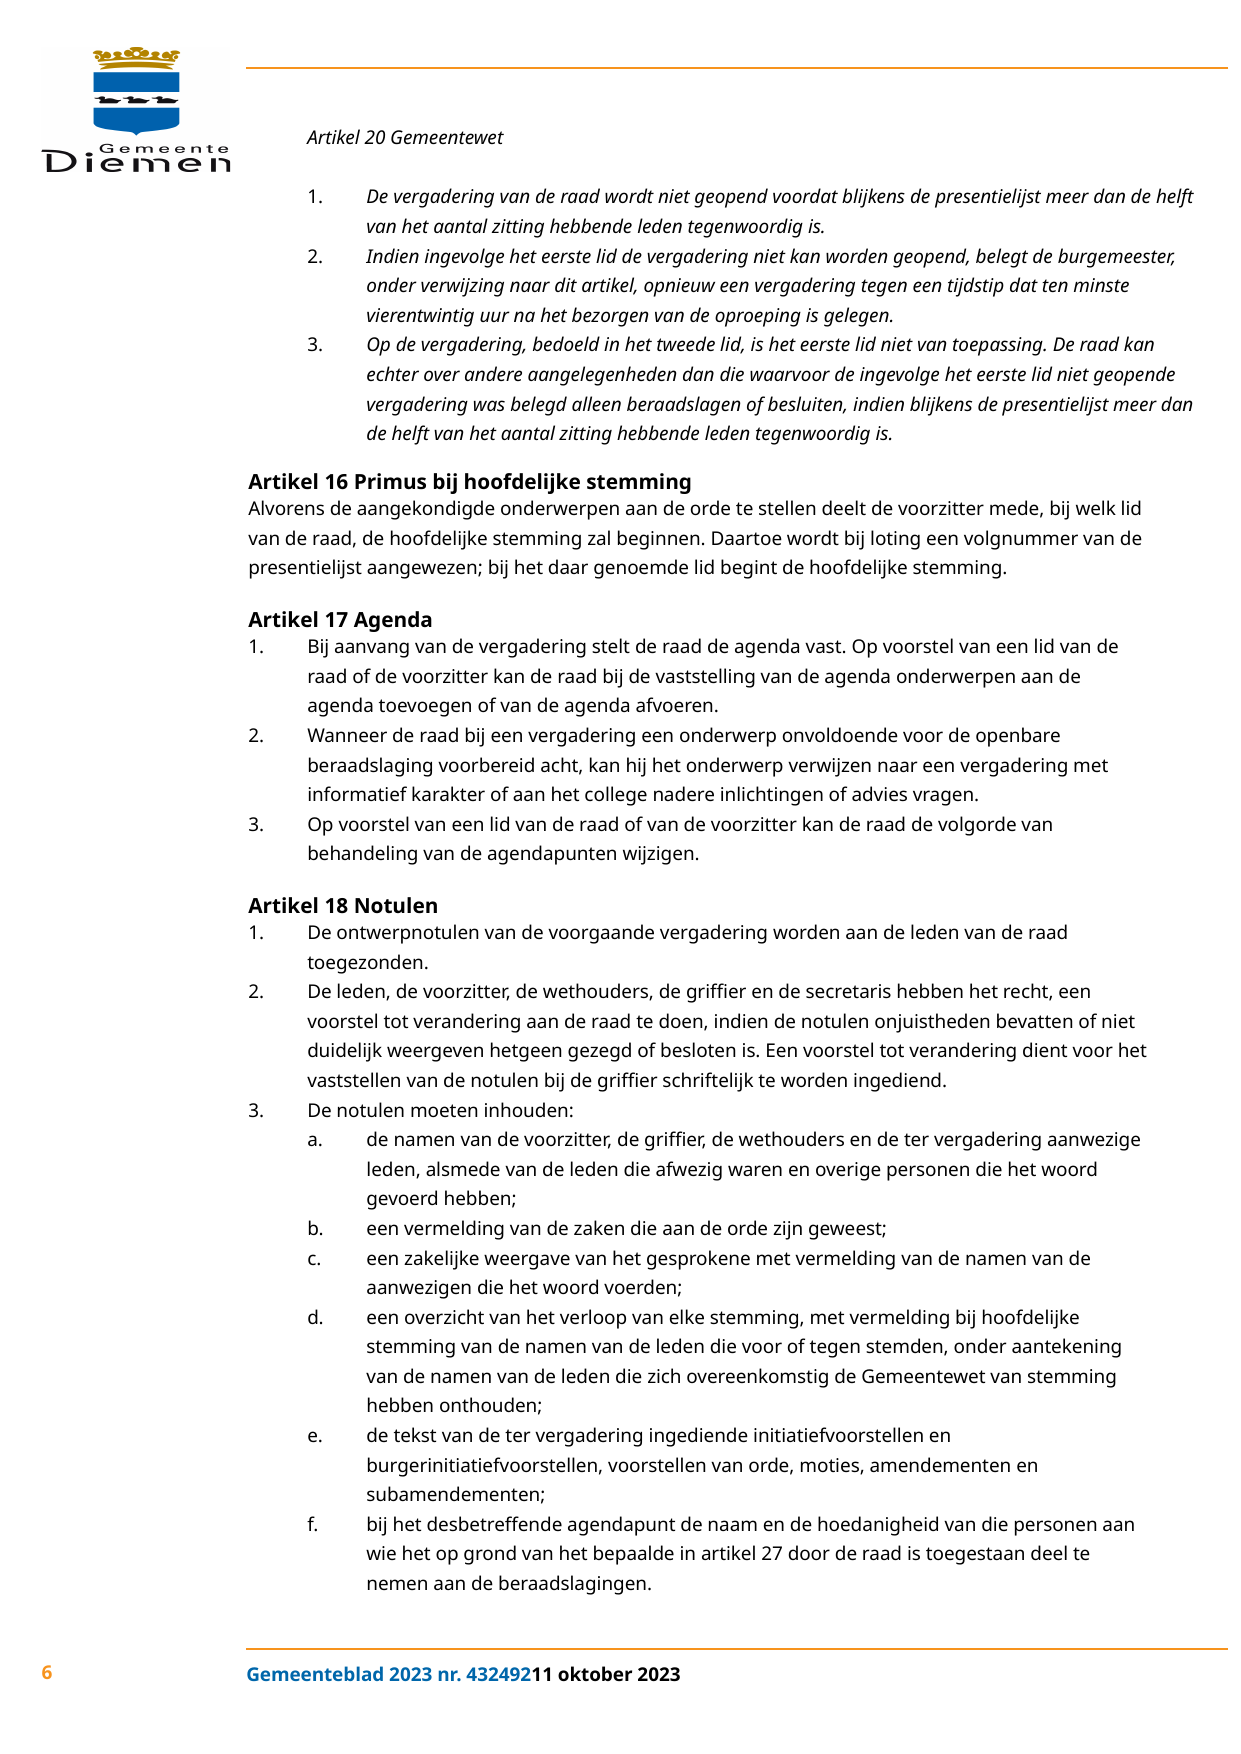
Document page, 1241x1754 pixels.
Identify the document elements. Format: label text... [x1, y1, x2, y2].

text Artikel 18 Notulen [248, 891, 1152, 919]
list Op voorstel van een lid van de raad of van de voorzitter kan de raad de volgorde van behandeling van de agendapunten wijzigen. [248, 811, 1152, 866]
picture [41, 47, 231, 172]
list bij het desbetreffende agendapunt de naam en de hoedanigheid van die personen aan wie het op grond van het bepaalde in artikel 27 door de raad is toegestaan deel te nemen aan de beraadslagingen. [307, 1511, 1152, 1596]
list een zakelijke weergave van het gesprokene met vermelding van de namen van de aanwezigen die het woord voerden; [307, 1245, 1152, 1300]
list De leden, de voorzitter, de wethouders, de griffier en de secretaris hebben het recht, een voorstel tot verandering aan de raad te doen, indien de notulen onjuistheden bevatten of niet duidelijk weergeven hetgeen gezegd of besloten is. Een voorstel tot verandering dient voor het vaststellen van de notulen bij de griffier schriftelijk te worden ingediend. [248, 978, 1152, 1093]
list een overzicht van het verloop van elke stemming, met vermelding bij hoofdelijke stemming van de namen van de leden die voor of tegen stemden, onder aantekening van de namen van de leden die zich overeenkomstig de Gemeentewet van stemming hebben onthouden; [307, 1304, 1152, 1418]
text Alvorens de aangekondigde onderwerpen aan de orde te stellen deelt de voorzitter mede, bij welk lid van de raad, de hoofdelijke stemming zal beginnen. Daartoe wordt bij loting een volgnummer van de presentielijst aangewezen; bij het daar genoemde lid begint de hoofdelijke stemming. [248, 495, 1152, 580]
text Artikel 16 Primus bij hoofdelijke stemming [248, 467, 1152, 495]
list een vermelding van de zaken die aan de orde zijn geweest; [307, 1215, 1152, 1241]
list De notulen moeten inhouden: [248, 1097, 1152, 1123]
list De ontwerpnotulen van de voorgaande vergadering worden aan de leden van de raad toegezonden. [248, 919, 1152, 975]
table_header Artikel 20 Gemeentewet De vergadering van de raad wordt niet geopend voordat blijkens de presentielijst meer dan de helft van het aantal zitting hebbende leden tegenwoordig is. Indien ingevolge het eerste lid de vergadering niet kan worden geopend, belegt de burgemeester, onder verwijzing naar dit artikel, opnieuw een vergadering tegen een tijdstip dat ten minste vierentwintig uur na het bezorgen van de oproeping is gelegen. Op de vergadering, bedoeld in het tweede lid, is het eerste lid niet van toepassing. De raad kan echter over andere aangelegenheden dan die waarvoor de ingevolge het eerste lid niet geopende vergadering was belegd alleen beraadslagen of besluiten, indien blijkens de presentielijst meer dan de helft van het aantal zitting hebbende leden tegenwoordig is. [307, 125, 1211, 446]
text Artikel 17 Agenda [248, 605, 1152, 633]
list Bij aanvang van de vergadering stelt de raad de agenda vast. Op voorstel van een lid van de raad of de voorzitter kan de raad bij de vaststelling van de agenda onderwerpen aan de agenda toevoegen of van de agenda afvoeren. [248, 633, 1152, 718]
list de namen van de voorzitter, de griffier, de wethouders en de ter vergadering aanwezige leden, alsmede van de leden die afwezig waren en overige personen die het woord gevoerd hebben; [307, 1126, 1152, 1211]
list de tekst van de ter vergadering ingediende initiatiefvoorstellen en burgerinitiatiefvoorstellen, voorstellen van orde, moties, amendementen en subamendementen; [307, 1422, 1152, 1507]
list Wanneer de raad bij een vergadering een onderwerp onvoldoende voor de openbare beraadslaging voorbereid acht, kan hij het onderwerp verwijzen naar een vergadering met informatief karakter of aan het college nadere inlichtingen of advies vragen. [248, 722, 1152, 807]
